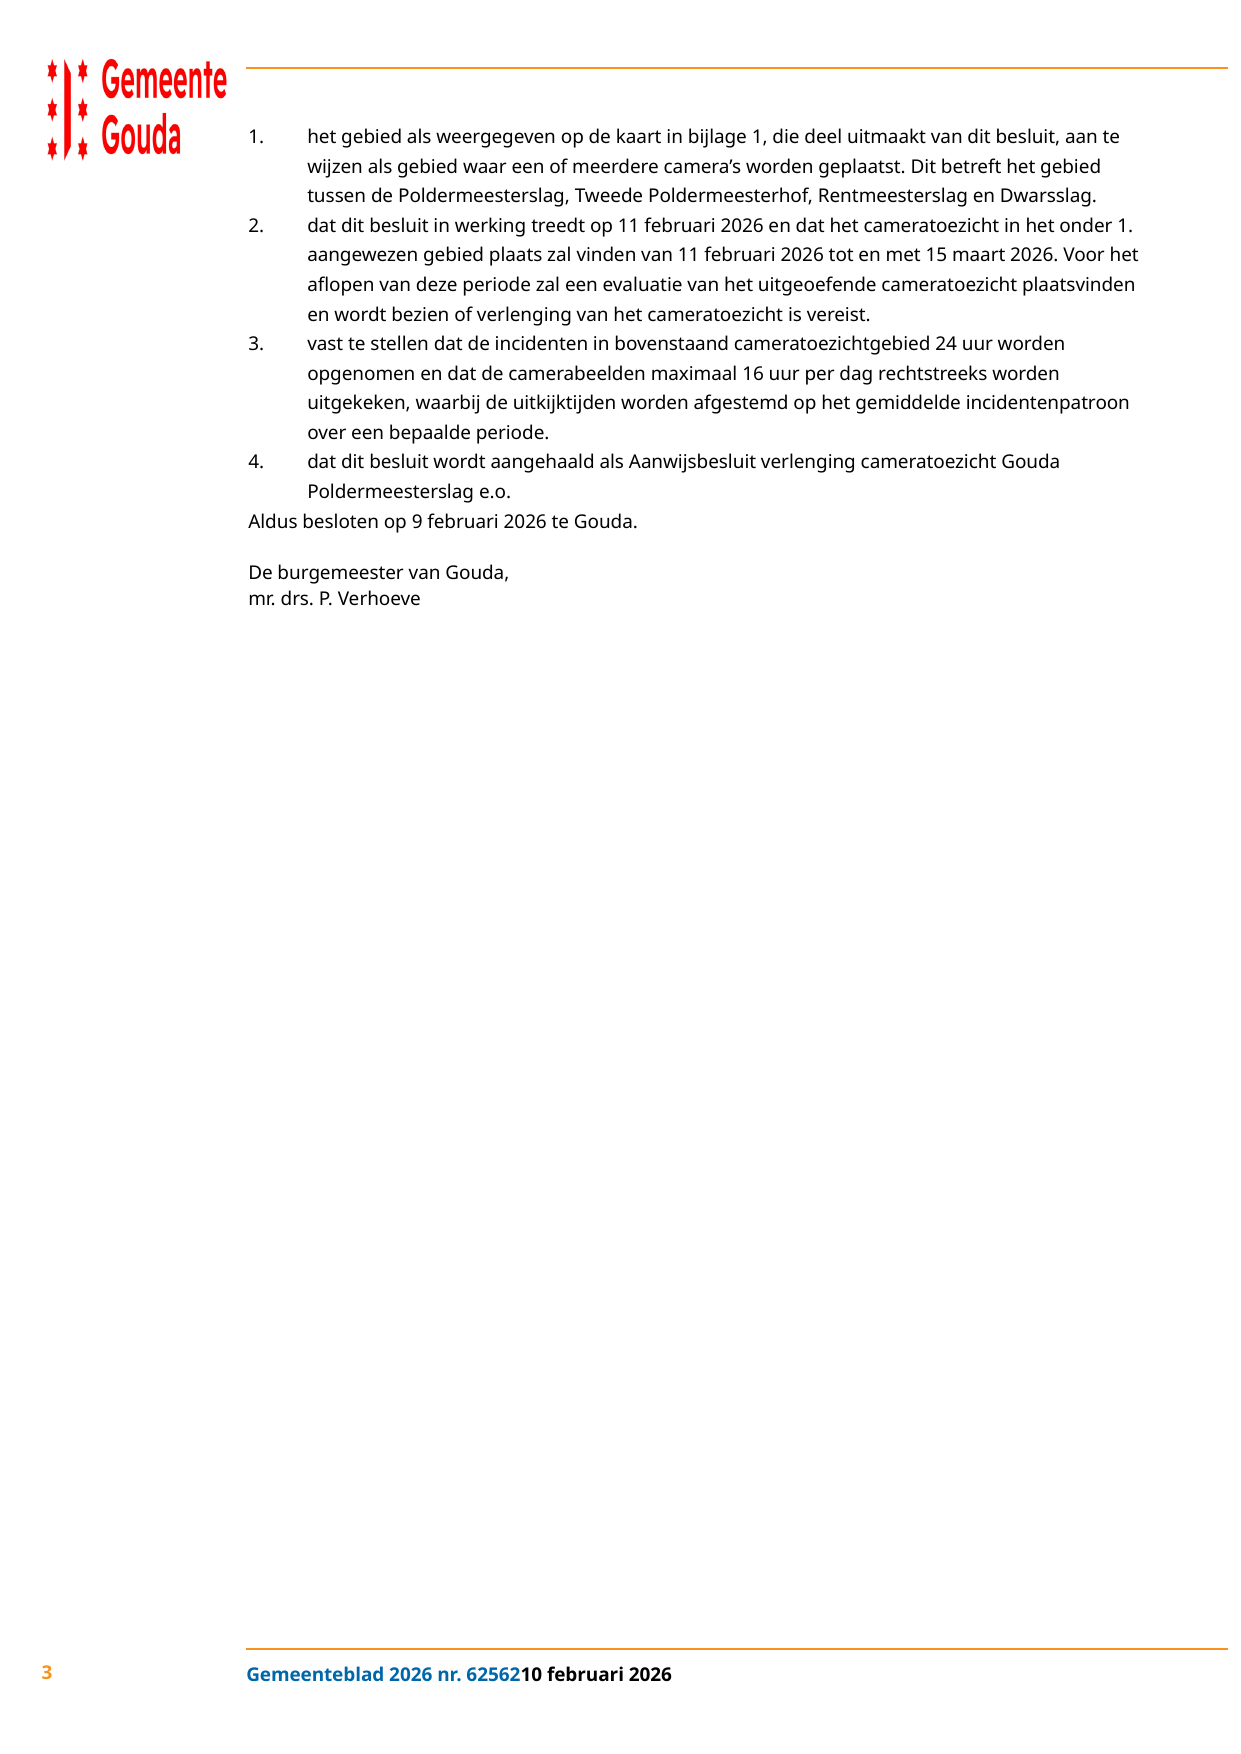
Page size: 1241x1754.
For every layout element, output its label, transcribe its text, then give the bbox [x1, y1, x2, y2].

list het gebied als weergegeven op de kaart in bijlage 1, die deel uitmaakt van dit besluit, aan te wijzen als gebied waar een of meerdere camera’s worden geplaatst. Dit betreft het gebied tussen de Poldermeesterslag, Tweede Poldermeesterhof, Rentmeesterslag en Dwarsslag. [248, 123, 1152, 208]
list dat dit besluit in werking treedt op 11 februari 2026 en dat het cameratoezicht in het onder 1. aangewezen gebied plaats zal vinden van 11 februari 2026 tot en met 15 maart 2026. Voor het aflopen van deze periode zal een evaluatie van het uitgeoefende cameratoezicht plaatsvinden en wordt bezien of verlenging van het cameratoezicht is vereist. [248, 212, 1152, 326]
text De burgemeester van Gouda, [248, 559, 1152, 585]
list dat dit besluit wordt aangehaald als Aanwijsbesluit verlenging cameratoezicht Gouda Poldermeesterslag e.o. [248, 449, 1152, 504]
list vast te stellen dat de incidenten in bovenstaand cameratoezichtgebied 24 uur worden opgenomen en dat de camerabeelden maximaal 16 uur per dag rechtstreeks worden uitgekeken, waarbij de uitkijktijden worden afgestemd op het gemiddelde incidentenpatroon over een bepaalde periode. [248, 330, 1152, 445]
text Aldus besloten op 9 februari 2026 te Gouda. [248, 508, 1152, 533]
picture [41, 47, 231, 172]
text mr. drs. P. Verhoeve [248, 585, 1152, 611]
